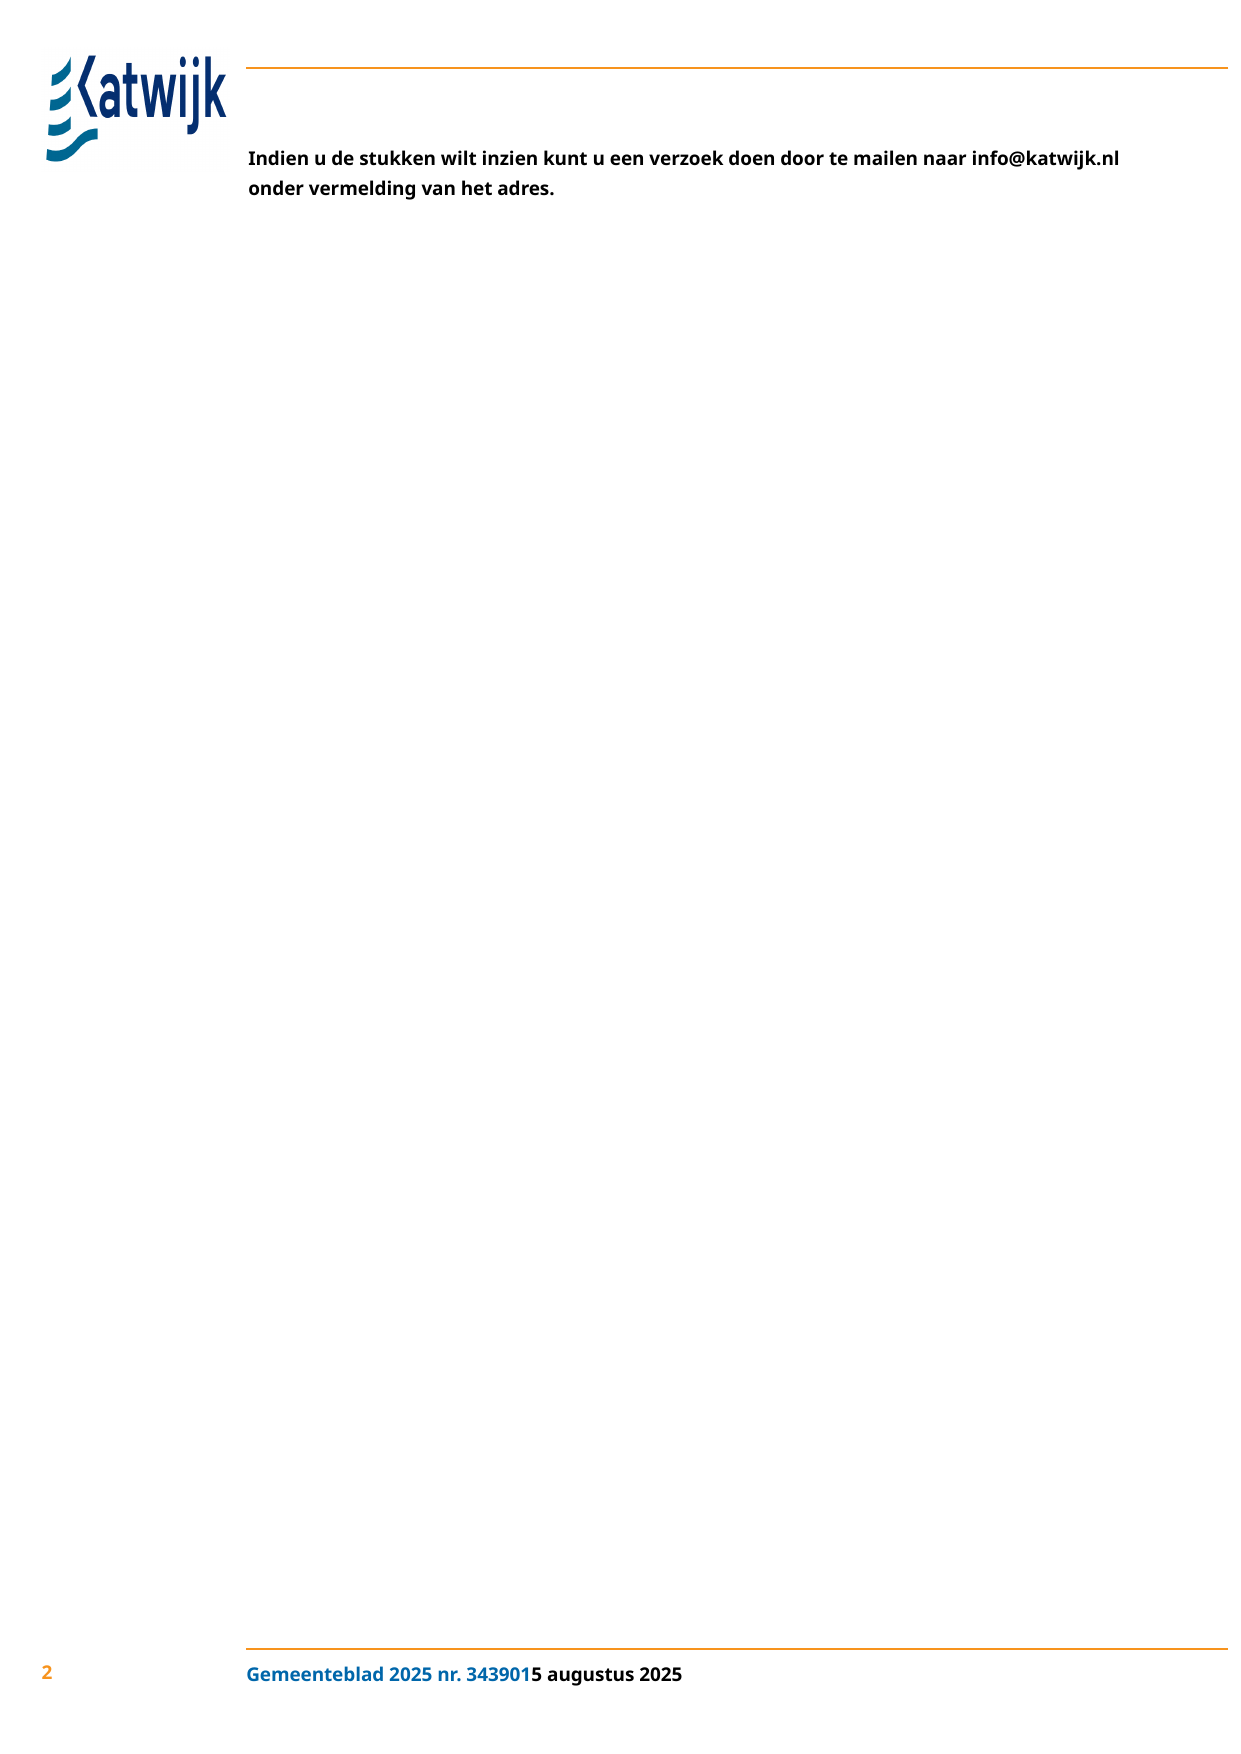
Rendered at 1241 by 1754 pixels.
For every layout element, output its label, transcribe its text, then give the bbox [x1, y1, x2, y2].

text Indien u de stukken wilt inzien kunt u een verzoek doen door te mailen naar info@katwijk.nl onder vermelding van het adres. [248, 145, 1152, 201]
picture [41, 47, 231, 172]
